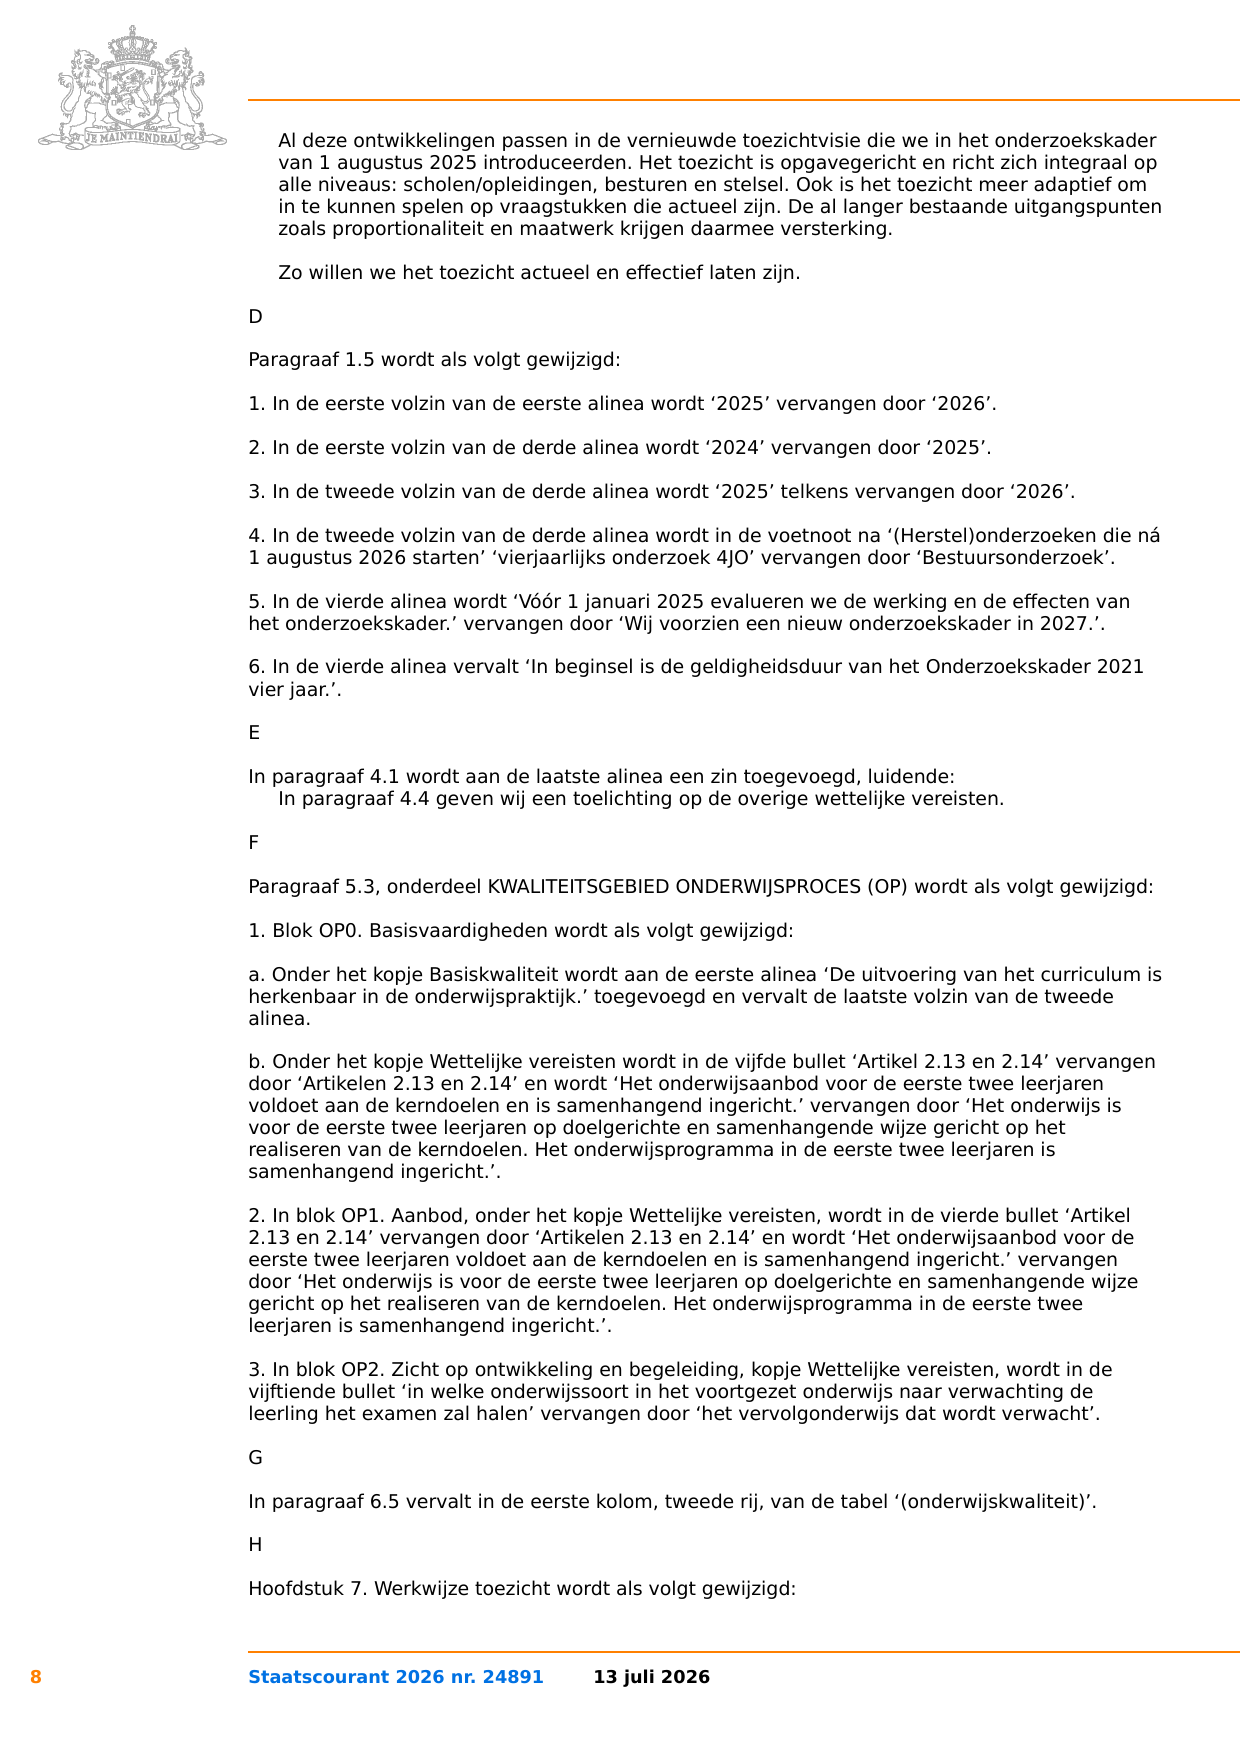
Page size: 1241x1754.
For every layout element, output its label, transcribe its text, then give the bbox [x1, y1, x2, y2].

text Al deze ontwikkelingen passen in de vernieuwde toezichtvisie die we in het onderzoekskader van 1 augustus 2025 introduceerden. Het toezicht is opgavegericht en richt zich integraal op alle niveaus: scholen/opleidingen, besturen en stelsel. Ook is het toezicht meer adaptief om in te kunnen spelen op vraagstukken die actueel zijn. De al langer bestaande uitgangspunten zoals proportionaliteit en maatwerk krijgen daarmee versterking. [278, 130, 1163, 240]
text G [248, 1447, 1163, 1469]
text 5. In de vierde alinea wordt ‘Vóór 1 januari 2025 evalueren we de werking en de effecten van het onderzoekskader.’ vervangen door ‘Wij voorzien een nieuw onderzoekskader in 2027.’. [248, 591, 1163, 634]
text 2. In de eerste volzin van de derde alinea wordt ‘2024’ vervangen door ‘2025’. [248, 437, 1163, 459]
text 1. Blok OP0. Basisvaardigheden wordt als volgt gewijzigd: [248, 920, 1163, 942]
picture [38, 25, 227, 150]
text In paragraaf 6.5 vervalt in de eerste kolom, tweede rij, van de tabel ‘(onderwijskwaliteit)’. [248, 1491, 1163, 1512]
text 3. In de tweede volzin van de derde alinea wordt ‘2025’ telkens vervangen door ‘2026’. [248, 481, 1163, 503]
text E [248, 722, 1163, 744]
text 6. In de vierde alinea vervalt ‘In beginsel is de geldigheidsduur van het Onderzoekskader 2021 vier jaar.’. [248, 656, 1163, 700]
text Paragraaf 5.3, onderdeel KWALITEITSGEBIED ONDERWIJSPROCES (OP) wordt als volgt gewijzigd: [248, 876, 1163, 898]
text 4. In de tweede volzin van de derde alinea wordt in de voetnoot na ‘(Herstel)onderzoeken die ná 1 augustus 2026 starten’ ‘vierjaarlijks onderzoek 4JO’ vervangen door ‘Bestuursonderzoek’. [248, 525, 1163, 569]
text b. Onder het kopje Wettelijke vereisten wordt in de vijfde bullet ‘Artikel 2.13 en 2.14’ vervangen door ‘Artikelen 2.13 en 2.14’ en wordt ‘Het onderwijsaanbod voor de eerste twee leerjaren voldoet aan de kerndoelen en is samenhangend ingericht.’ vervangen door ‘Het onderwijs is voor de eerste twee leerjaren op doelgerichte en samenhangende wijze gericht op het realiseren van de kerndoelen. Het onderwijsprogramma in de eerste twee leerjaren is samenhangend ingericht.’. [248, 1051, 1163, 1183]
text Hoofdstuk 7. Werkwijze toezicht wordt als volgt gewijzigd: [248, 1578, 1163, 1600]
text Zo willen we het toezicht actueel en effectief laten zijn. [278, 262, 1163, 284]
text 3. In blok OP2. Zicht op ontwikkeling en begeleiding, kopje Wettelijke vereisten, wordt in de vijftiende bullet ‘in welke onderwijssoort in het voortgezet onderwijs naar verwachting de leerling het examen zal halen’ vervangen door ‘het vervolgonderwijs dat wordt verwacht’. [248, 1359, 1163, 1425]
text F [248, 832, 1163, 854]
text In paragraaf 4.1 wordt aan de laatste alinea een zin toegevoegd, luidende: [248, 766, 1163, 788]
text In paragraaf 4.4 geven wij een toelichting op de overige wettelijke vereisten. [278, 788, 1163, 810]
text Paragraaf 1.5 wordt als volgt gewijzigd: [248, 349, 1163, 371]
text 2. In blok OP1. Aanbod, onder het kopje Wettelijke vereisten, wordt in de vierde bullet ‘Artikel 2.13 en 2.14’ vervangen door ‘Artikelen 2.13 en 2.14’ en wordt ‘Het onderwijsaanbod voor de eerste twee leerjaren voldoet aan de kerndoelen en is samenhangend ingericht.’ vervangen door ‘Het onderwijs is voor de eerste twee leerjaren op doelgerichte en samenhangende wijze gericht op het realiseren van de kerndoelen. Het onderwijsprogramma in de eerste twee leerjaren is samenhangend ingericht.’. [248, 1205, 1163, 1337]
text a. Onder het kopje Basiskwaliteit wordt aan de eerste alinea ‘De uitvoering van het curriculum is herkenbaar in de onderwijspraktijk.’ toegevoegd en vervalt de laatste volzin van de tweede alinea. [248, 963, 1163, 1029]
text 1. In de eerste volzin van de eerste alinea wordt ‘2025’ vervangen door ‘2026’. [248, 393, 1163, 415]
text D [248, 306, 1163, 327]
text H [248, 1534, 1163, 1556]
